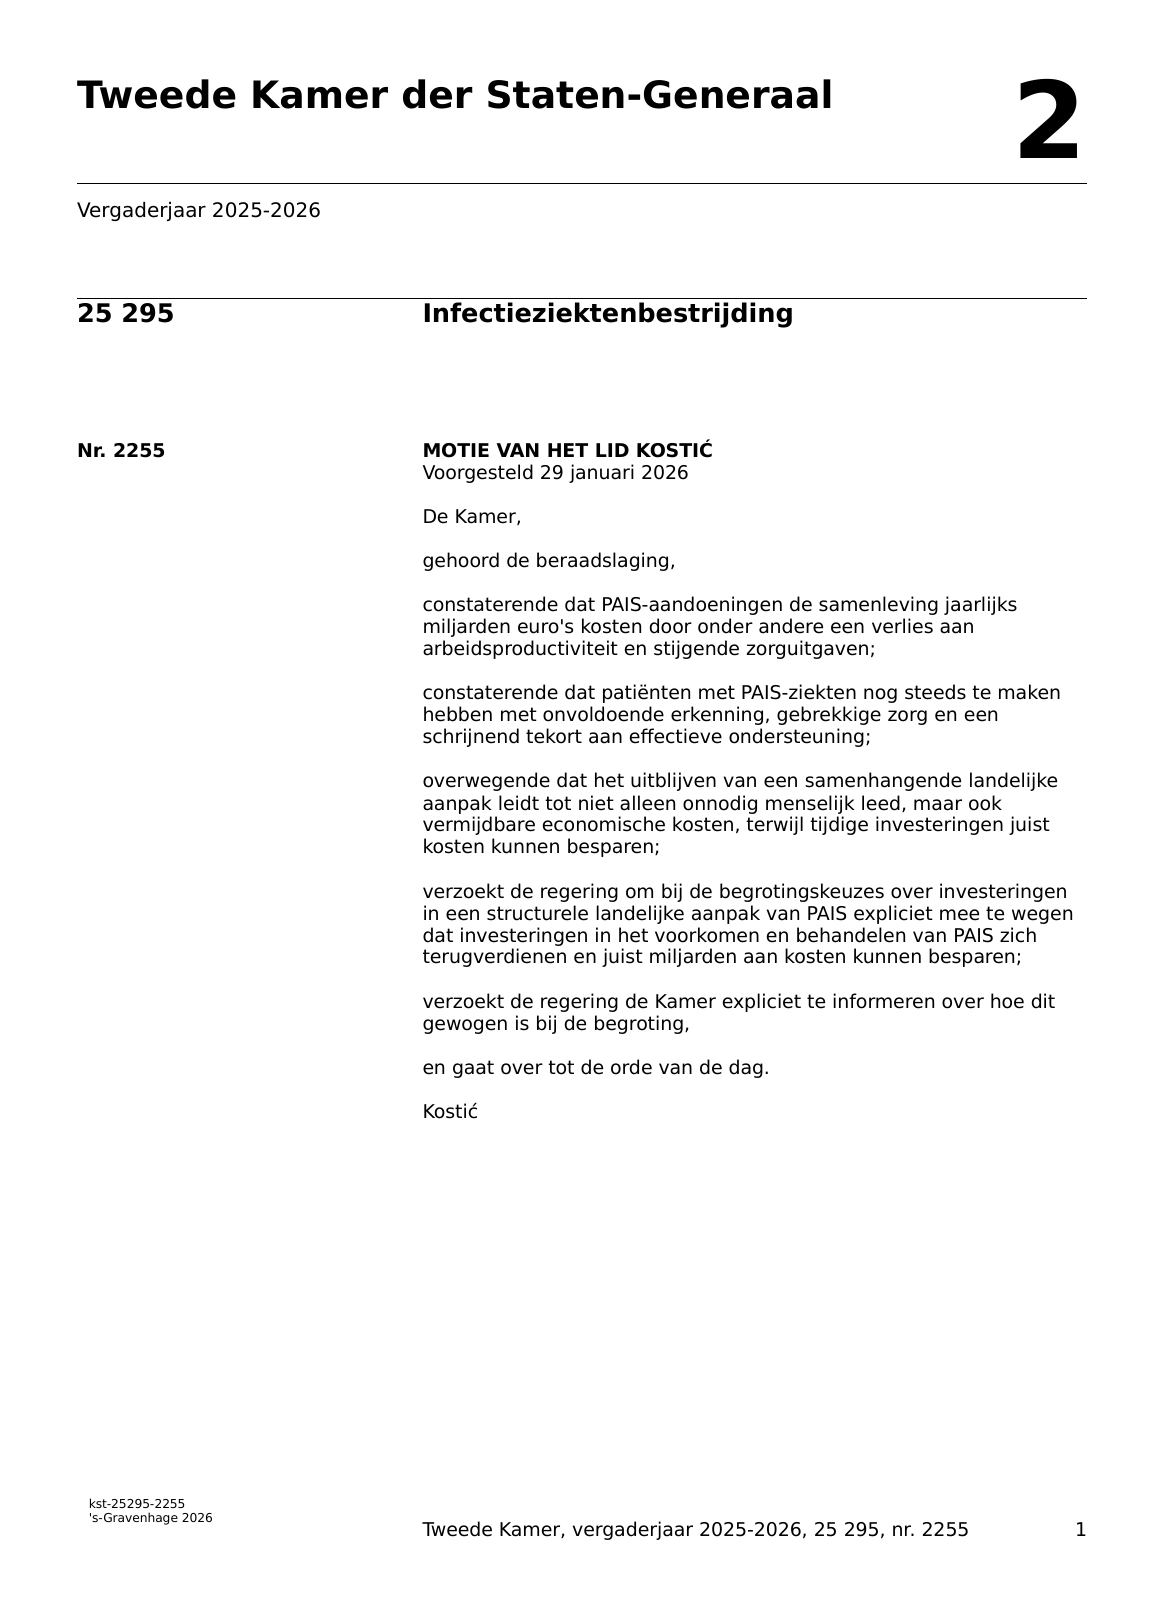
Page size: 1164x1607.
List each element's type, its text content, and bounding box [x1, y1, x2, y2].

text overwegende dat het uitblijven van een samenhangende landelijke aanpak leidt tot niet alleen onnodig menselijk leed, maar ook vermijdbare economische kosten, terwijl tijdige investeringen juist kosten kunnen besparen; [422, 770, 1087, 858]
subtitle Nr. 2255 MOTIE VAN HET LID KOSTIĆ [77, 440, 1087, 462]
text 's-Gravenhage 2026 [88, 1511, 323, 1525]
text constaterende dat patiënten met PAIS-ziekten nog steeds te maken hebben met onvoldoende erkenning, gebrekkige zorg en een schrijnend tekort aan effectieve ondersteuning; [422, 682, 1087, 748]
text constaterende dat PAIS-aandoeningen de samenleving jaarlijks miljarden euro's kosten door onder andere een verlies aan arbeidsproductiviteit en stijgende zorguitgaven; [422, 594, 1087, 660]
text verzoekt de regering de Kamer expliciet te informeren over hoe dit gewogen is bij de begroting, [422, 991, 1087, 1034]
text De Kamer, [422, 506, 1087, 528]
text kst-25295-2255 [88, 1497, 323, 1511]
table_cell Vergaderjaar 2025-2026 [77, 184, 1087, 298]
text Kostić [422, 1101, 1087, 1123]
table_header Tweede Kamer der Staten-Generaal [77, 59, 886, 183]
text en gaat over tot de orde van de dag. [422, 1057, 1087, 1079]
text gehoord de beraadslaging, [422, 550, 1087, 572]
text Voorgesteld 29 januari 2026 [422, 462, 1087, 484]
subtitle 25 295 Infectieziektenbestrijding [77, 299, 1087, 329]
text verzoekt de regering om bij de begrotingskeuzes over investeringen in een structurele landelijke aanpak van PAIS expliciet mee te wegen dat investeringen in het voorkomen en behandelen van PAIS zich terugverdienen en juist miljarden aan kosten kunnen besparen; [422, 881, 1087, 968]
table_header 2 [886, 59, 1087, 183]
